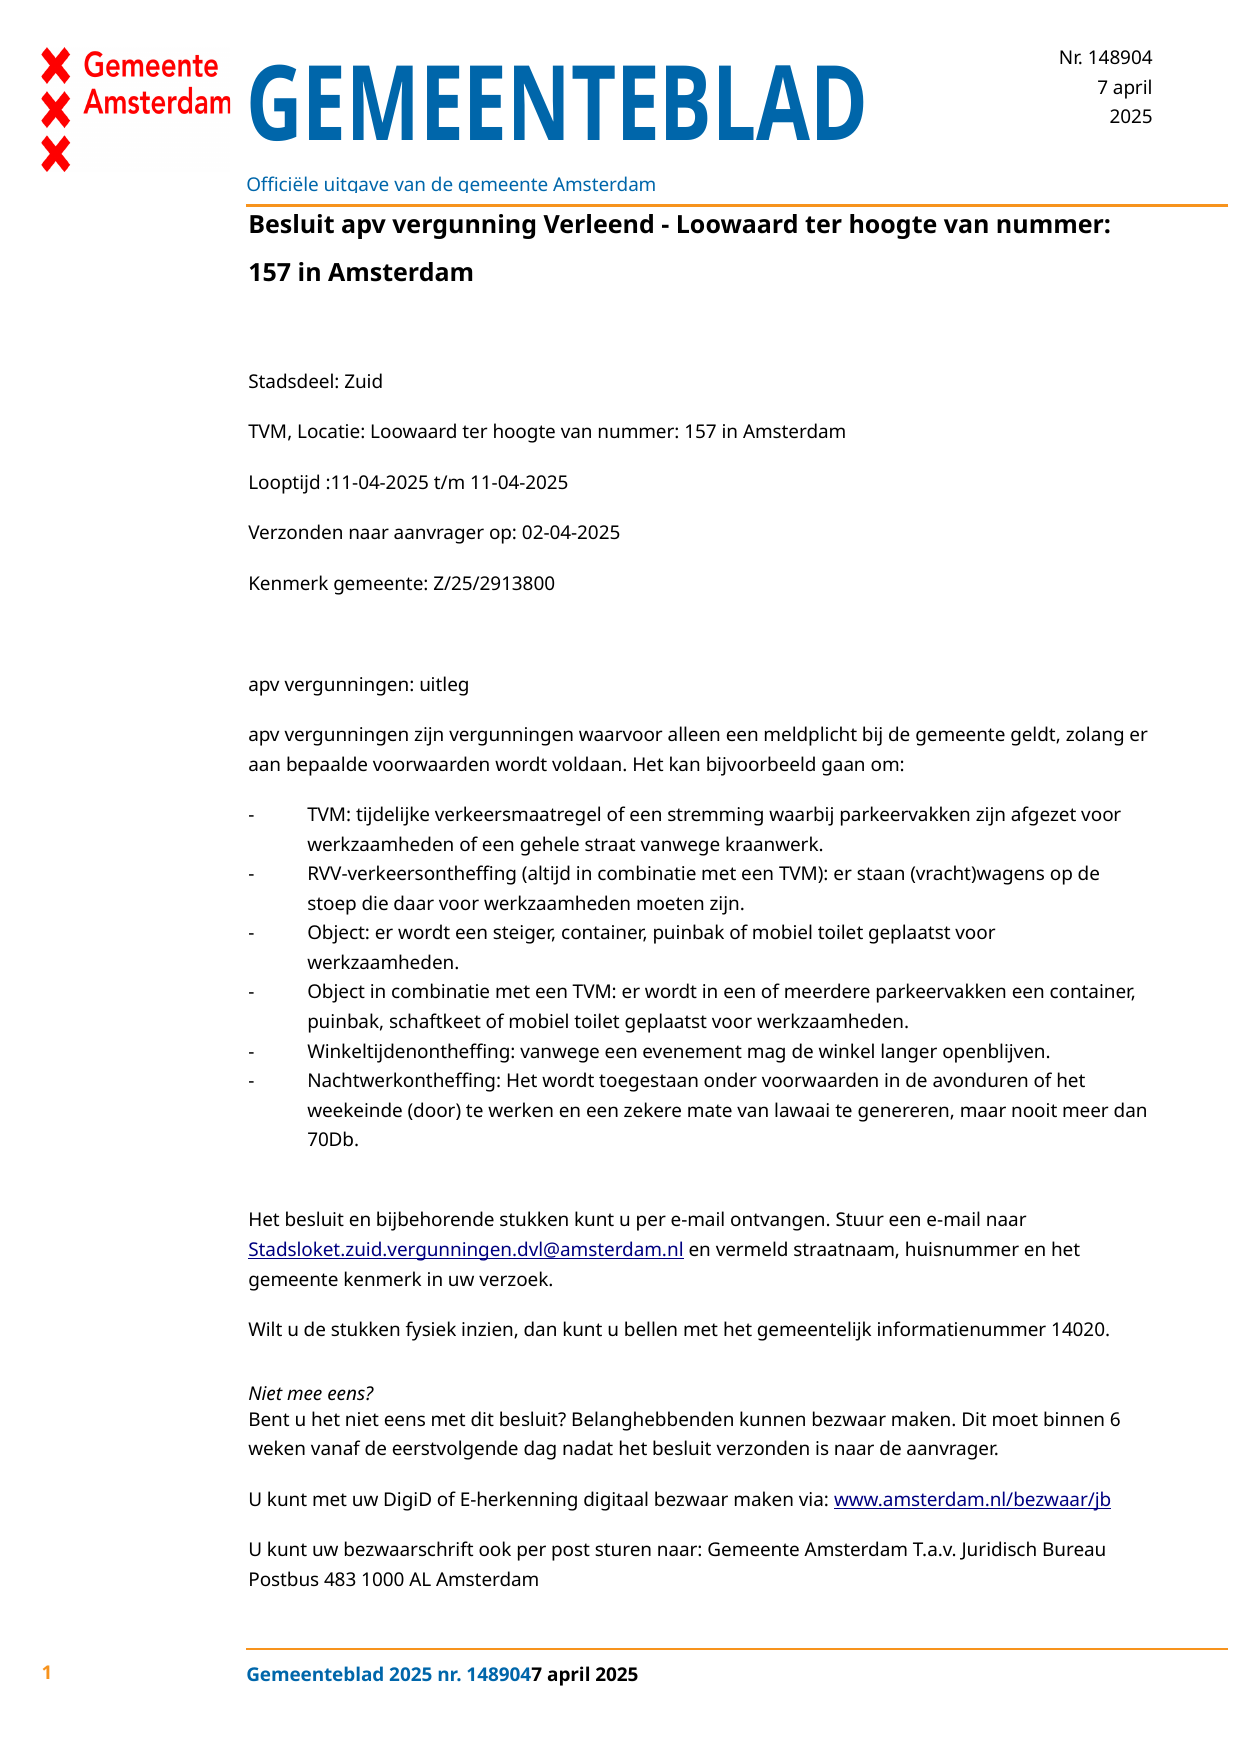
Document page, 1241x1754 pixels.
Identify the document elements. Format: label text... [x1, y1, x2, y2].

text Looptijd :11-04-2025 t/m 11-04-2025 [248, 469, 1152, 495]
text Het besluit en bijbehorende stukken kunt u per e-mail ontvangen. Stuur een e-mail naar Stadsloket.zuid.vergunningen.dvl@amsterdam.nl en vermeld straatnaam, huisnummer en het gemeente kenmerk in uw verzoek. [248, 1207, 1152, 1292]
list Object: er wordt een steiger, container, puinbak of mobiel toilet geplaatst voor werkzaamheden. [248, 919, 1152, 975]
text TVM, Locatie: Loowaard ter hoogte van nummer: 157 in Amsterdam [248, 419, 1152, 444]
text U kunt met uw DigiD of E-herkenning digitaal bezwaar maken via: www.amsterdam.nl/bezwaar/jb [248, 1486, 1152, 1512]
list Nachtwerkontheffing: Het wordt toegestaan onder voorwaarden in de avonduren of het weekeinde (door) te werken en een zekere mate van lawaai te genereren, maar nooit meer dan 70Db. [248, 1067, 1152, 1152]
list TVM: tijdelijke verkeersmaatregel of een stremming waarbij parkeervakken zijn afgezet voor werkzaamheden of een gehele straat vanwege kraanwerk. [248, 801, 1152, 857]
text Wilt u de stukken fysiek inzien, dan kunt u bellen met het gemeentelijk informatienummer 14020. [248, 1316, 1152, 1342]
list Winkeltijdenontheffing: vanwege een evenement mag de winkel langer openblijven. [248, 1038, 1152, 1064]
text Kenmerk gemeente: Z/25/2913800 [248, 570, 1152, 596]
text apv vergunningen: uitleg [248, 671, 1152, 697]
text Stadsdeel: Zuid [248, 368, 1152, 394]
picture [41, 47, 231, 172]
text Bent u het niet eens met dit besluit? Belanghebbenden kunnen bezwaar maken. Dit moet binnen 6 weken vanaf de eerstvolgende dag nadat het besluit verzonden is naar de aanvrager. [248, 1406, 1152, 1461]
text Niet mee eens? [248, 1380, 1152, 1406]
text apv vergunningen zijn vergunningen waarvoor alleen een meldplicht bij de gemeente geldt, zolang er aan bepaalde voorwaarden wordt voldaan. Het kan bijvoorbeeld gaan om: [248, 721, 1152, 777]
list Object in combinatie met een TVM: er wordt in een of meerdere parkeervakken een container, puinbak, schaftkeet of mobiel toilet geplaatst voor werkzaamheden. [248, 979, 1152, 1034]
text Besluit apv vergunning Verleend - Loowaard ter hoogte van nummer: 157 in Amsterdam [248, 207, 1152, 288]
list RVV-verkeersontheffing (altijd in combinatie met een TVM): er staan (vracht)wagens op de stoep die daar voor werkzaamheden moeten zijn. [248, 860, 1152, 916]
text U kunt uw bezwaarschrift ook per post sturen naar: Gemeente Amsterdam T.a.v. Juridisch Bureau Postbus 483 1000 AL Amsterdam [248, 1536, 1152, 1592]
text Verzonden naar aanvrager op: 02-04-2025 [248, 519, 1152, 545]
